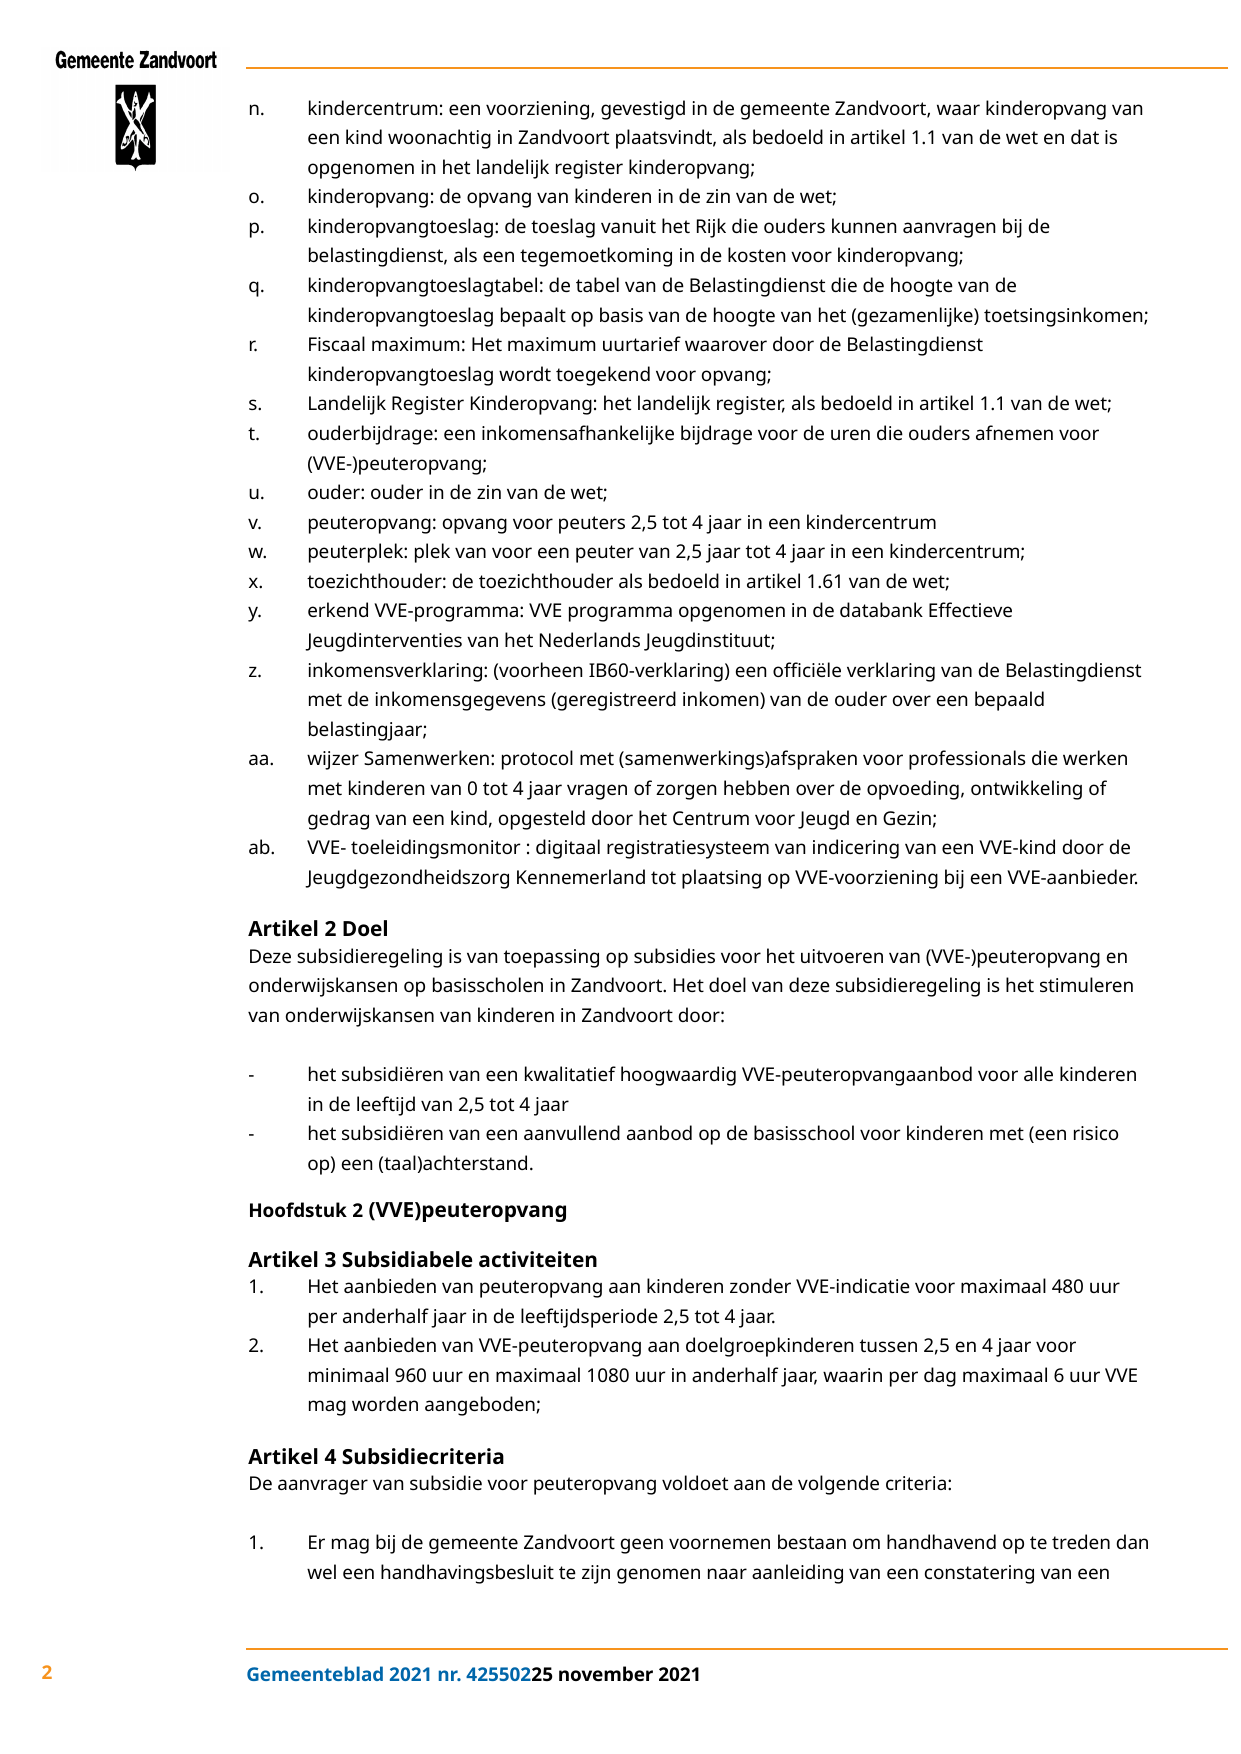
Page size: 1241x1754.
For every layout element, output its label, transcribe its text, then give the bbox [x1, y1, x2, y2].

list het subsidiëren van een aanvullend aanbod op de basisschool voor kinderen met (een risico op) een (taal)achterstand. [248, 1120, 1152, 1176]
list kinderopvangtoeslag: de toeslag vanuit het Rijk die ouders kunnen aanvragen bij de belastingdienst, als een tegemoetkoming in de kosten voor kinderopvang; [248, 213, 1152, 268]
list VVE- toeleidingsmonitor : digitaal registratiesysteem van indicering van een VVE-kind door de Jeugdgezondheidszorg Kennemerland tot plaatsing op VVE-voorziening bij een VVE-aanbieder. [248, 834, 1152, 890]
list peuterplek: plek van voor een peuter van 2,5 jaar tot 4 jaar in een kindercentrum; [248, 538, 1152, 564]
list ouder: ouder in de zin van de wet; [248, 479, 1152, 505]
list Het aanbieden van peuteropvang aan kinderen zonder VVE-indicatie voor maximaal 480 uur per anderhalf jaar in de leeftijdsperiode 2,5 tot 4 jaar. [248, 1273, 1152, 1328]
text Artikel 3 Subsidiabele activiteiten [248, 1245, 1152, 1273]
list kinderopvang: de opvang van kinderen in de zin van de wet; [248, 183, 1152, 209]
list kinderopvangtoeslagtabel: de tabel van de Belastingdienst die de hoogte van de kinderopvangtoeslag bepaalt op basis van de hoogte van het (gezamenlijke) toetsingsinkomen; [248, 272, 1152, 328]
text Hoofdstuk 2 (VVE)peuteropvang [248, 1196, 1152, 1224]
text De aanvrager van subsidie voor peuteropvang voldoet aan de volgende criteria: [248, 1470, 1152, 1496]
list ouderbijdrage: een inkomensafhankelijke bijdrage voor de uren die ouders afnemen voor (VVE-)peuteropvang; [248, 420, 1152, 476]
list Landelijk Register Kinderopvang: het landelijk register, als bedoeld in artikel 1.1 van de wet; [248, 391, 1152, 416]
list het subsidiëren van een kwalitatief hoogwaardig VVE-peuteropvangaanbod voor alle kinderen in de leeftijd van 2,5 tot 4 jaar [248, 1061, 1152, 1116]
list toezichthouder: de toezichthouder als bedoeld in artikel 1.61 van de wet; [248, 568, 1152, 594]
list inkomensverklaring: (voorheen IB60-verklaring) een officiële verklaring van de Belastingdienst met de inkomensgegevens (geregistreerd inkomen) van de ouder over een bepaald belastingjaar; [248, 657, 1152, 742]
list peuteropvang: opvang voor peuters 2,5 tot 4 jaar in een kindercentrum [248, 509, 1152, 535]
picture [41, 47, 231, 172]
text Deze subsidieregeling is van toepassing op subsidies voor het uitvoeren van (VVE-)peuteropvang en onderwijskansen op basisscholen in Zandvoort. Het doel van deze subsidieregeling is het stimuleren van onderwijskansen van kinderen in Zandvoort door: [248, 943, 1152, 1028]
list Het aanbieden van VVE-peuteropvang aan doelgroepkinderen tussen 2,5 en 4 jaar voor minimaal 960 uur en maximaal 1080 uur in anderhalf jaar, waarin per dag maximaal 6 uur VVE mag worden aangeboden; [248, 1332, 1152, 1417]
list Fiscaal maximum: Het maximum uurtarief waarover door de Belastingdienst kinderopvangtoeslag wordt toegekend voor opvang; [248, 331, 1152, 387]
list Er mag bij de gemeente Zandvoort geen voornemen bestaan om handhavend op te treden dan wel een handhavingsbesluit te zijn genomen naar aanleiding van een constatering van een [248, 1529, 1152, 1585]
list kindercentrum: een voorziening, gevestigd in de gemeente Zandvoort, waar kinderopvang van een kind woonachtig in Zandvoort plaatsvindt, als bedoeld in artikel 1.1 van de wet en dat is opgenomen in het landelijk register kinderopvang; [248, 95, 1152, 180]
list erkend VVE-programma: VVE programma opgenomen in de databank Effectieve Jeugdinterventies van het Nederlands Jeugdinstituut; [248, 598, 1152, 653]
text Artikel 2 Doel [248, 914, 1152, 943]
text Artikel 4 Subsidiecriteria [248, 1442, 1152, 1470]
list wijzer Samenwerken: protocol met (samenwerkings)afspraken voor professionals die werken met kinderen van 0 tot 4 jaar vragen of zorgen hebben over de opvoeding, ontwikkeling of gedrag van een kind, opgesteld door het Centrum voor Jeugd en Gezin; [248, 746, 1152, 831]
